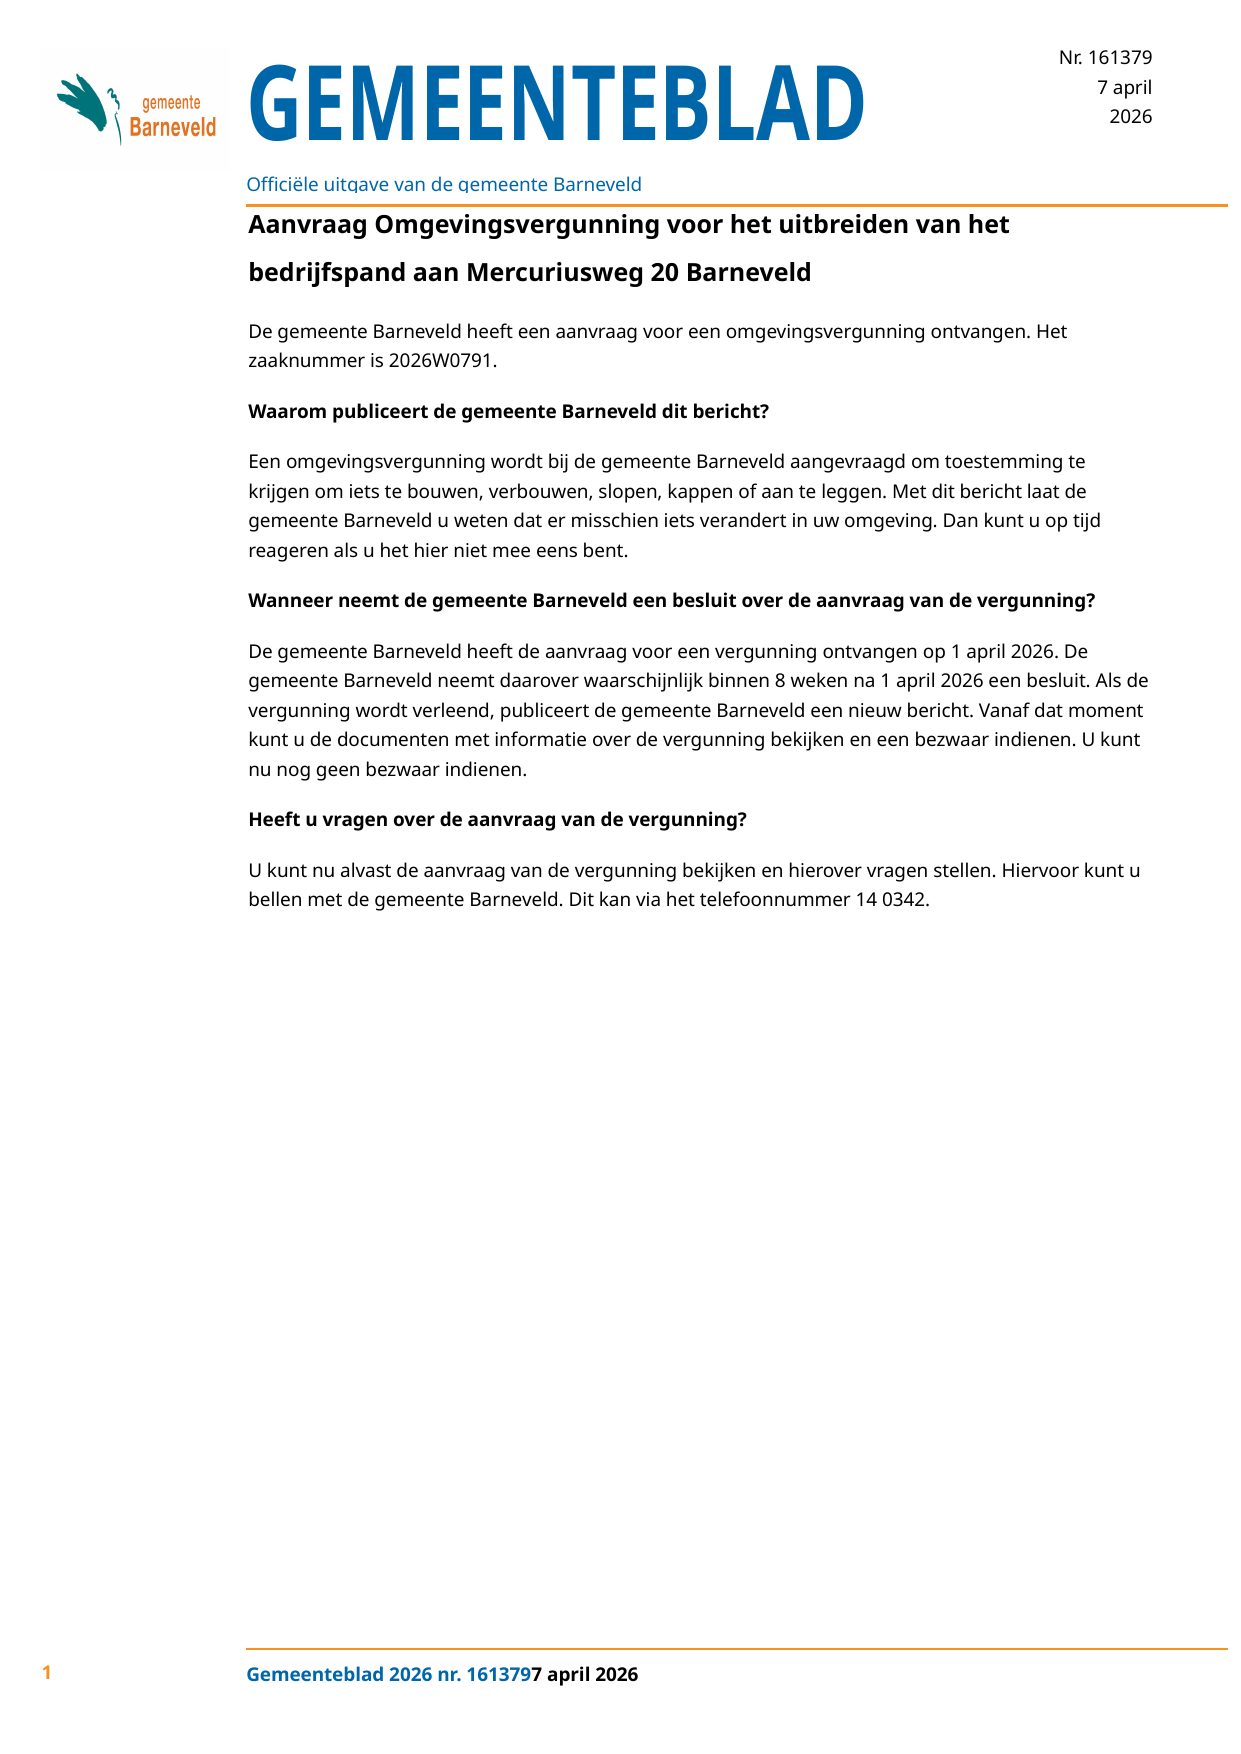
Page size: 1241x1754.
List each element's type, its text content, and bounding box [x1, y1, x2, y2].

text De gemeente Barneveld heeft een aanvraag voor een omgevingsvergunning ontvangen. Het zaaknummer is 2026W0791. [248, 318, 1152, 373]
picture [41, 47, 231, 172]
text Waarom publiceert de gemeente Barneveld dit bericht? [248, 398, 1152, 424]
text Aanvraag Omgevingsvergunning voor het uitbreiden van het bedrijfspand aan Mercuriusweg 20 Barneveld [248, 207, 1152, 288]
text Heeft u vragen over de aanvraag van de vergunning? [248, 807, 1152, 832]
text Wanneer neemt de gemeente Barneveld een besluit over de aanvraag van de vergunning? [248, 587, 1152, 613]
text Een omgevingsvergunning wordt bij de gemeente Barneveld aangevraagd om toestemming te krijgen om iets te bouwen, verbouwen, slopen, kappen of aan te leggen. Met dit bericht laat de gemeente Barneveld u weten dat er misschien iets verandert in uw omgeving. Dan kunt u op tijd reageren als u het hier niet mee eens bent. [248, 448, 1152, 563]
text De gemeente Barneveld heeft de aanvraag voor een vergunning ontvangen op 1 april 2026. De gemeente Barneveld neemt daarover waarschijnlijk binnen 8 weken na 1 april 2026 een besluit. Als de vergunning wordt verleend, publiceert de gemeente Barneveld een nieuw bericht. Vanaf dat moment kunt u de documenten met informatie over de vergunning bekijken en een bezwaar indienen. U kunt nu nog geen bezwaar indienen. [248, 638, 1152, 782]
text U kunt nu alvast de aanvraag van de vergunning bekijken en hierover vragen stellen. Hiervoor kunt u bellen met de gemeente Barneveld. Dit kan via het telefoonnummer 14 0342. [248, 857, 1152, 912]
